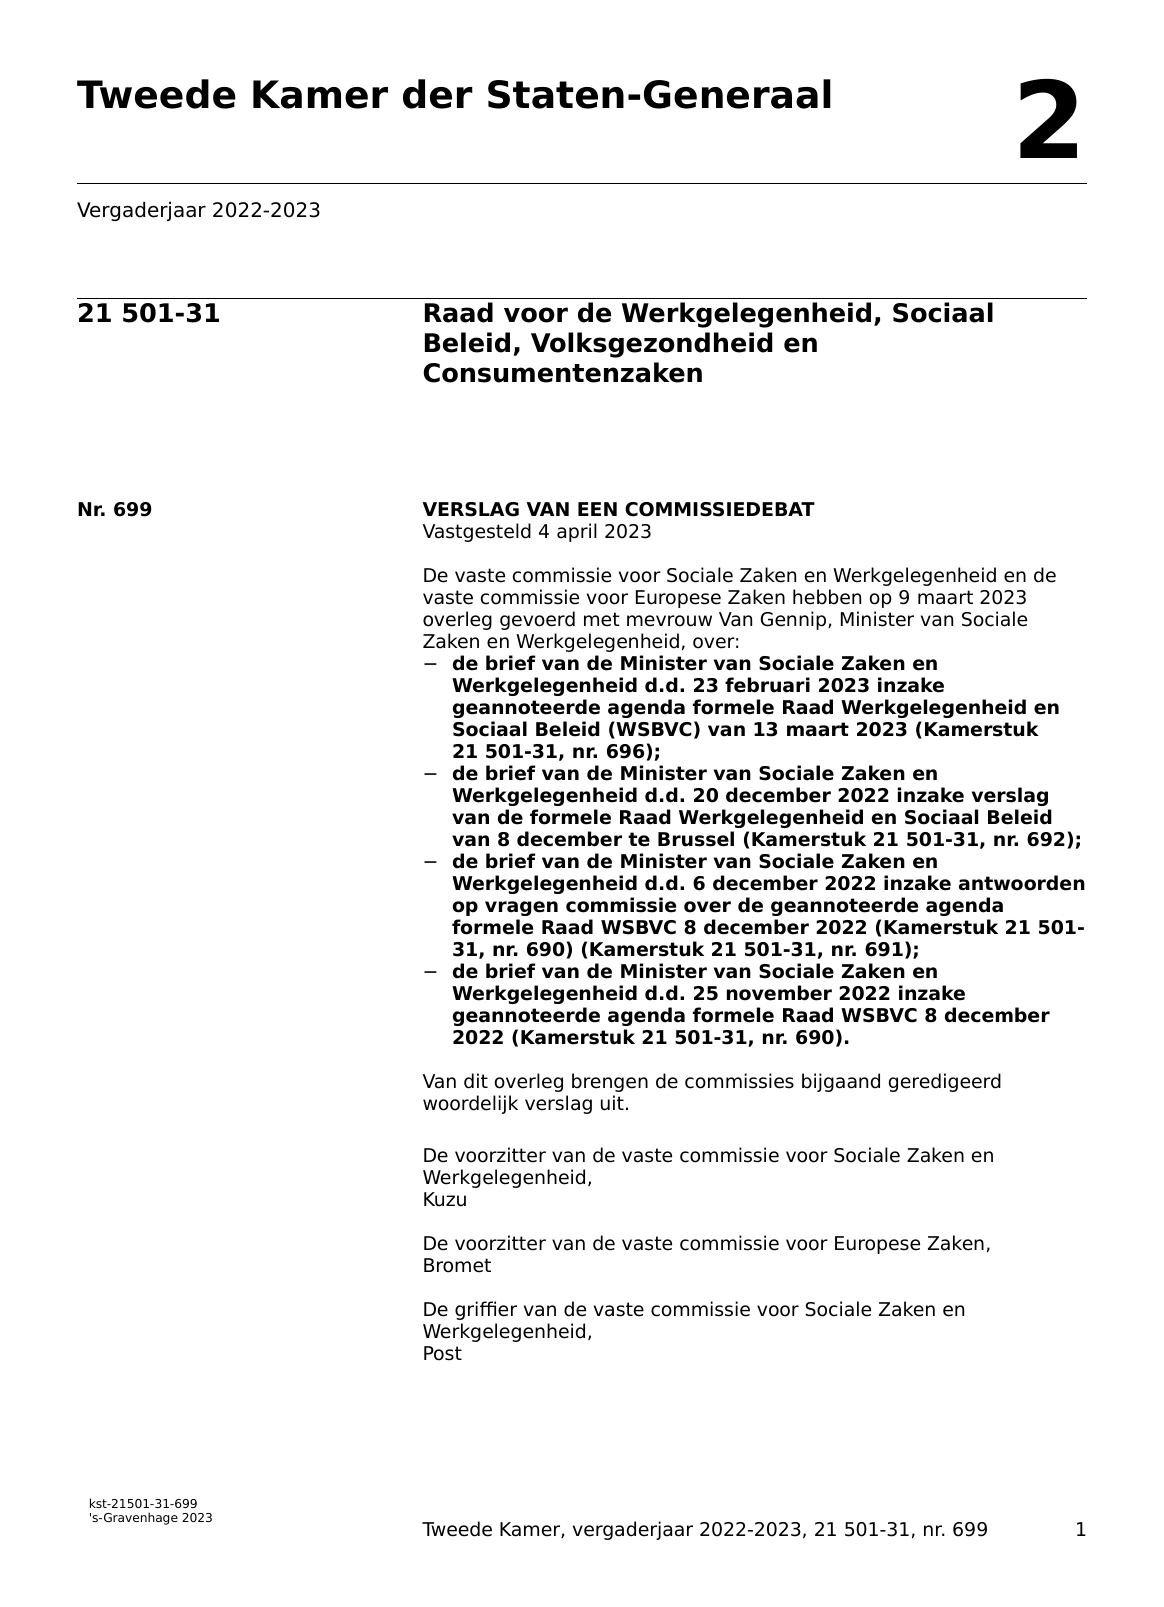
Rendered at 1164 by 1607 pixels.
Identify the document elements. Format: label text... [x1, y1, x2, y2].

subtitle 21 501-31 Raad voor de Werkgelegenheid, Sociaal Beleid, Volksgezondheid en Consumentenzaken [77, 299, 1087, 388]
table_cell Vergaderjaar 2022-2023 [77, 184, 1087, 298]
text − de brief van de Minister van Sociale Zaken en Werkgelegenheid d.d. 25 november 2022 inzake geannoteerde agenda formele Raad WSBVC 8 december 2022 (Kamerstuk 21 501-31, nr. 690). [422, 961, 1087, 1049]
text De voorzitter van de vaste commissie voor Europese Zaken, Bromet [422, 1233, 1087, 1277]
text De vaste commissie voor Sociale Zaken en Werkgelegenheid en de vaste commissie voor Europese Zaken hebben op 9 maart 2023 overleg gevoerd met mevrouw Van Gennip, Minister van Sociale Zaken en Werkgelegenheid, over: [422, 565, 1087, 653]
text kst-21501-31-699 [88, 1497, 323, 1511]
text − de brief van de Minister van Sociale Zaken en Werkgelegenheid d.d. 20 december 2022 inzake verslag van de formele Raad Werkgelegenheid en Sociaal Beleid van 8 december te Brussel (Kamerstuk 21 501-31, nr. 692); [422, 763, 1087, 851]
text − de brief van de Minister van Sociale Zaken en Werkgelegenheid d.d. 6 december 2022 inzake antwoorden op vragen commissie over de geannoteerde agenda formele Raad WSBVC 8 december 2022 (Kamerstuk 21 501-31, nr. 690) (Kamerstuk 21 501-31, nr. 691); [422, 851, 1087, 961]
text − de brief van de Minister van Sociale Zaken en Werkgelegenheid d.d. 23 februari 2023 inzake geannoteerde agenda formele Raad Werkgelegenheid en Sociaal Beleid (WSBVC) van 13 maart 2023 (Kamerstuk 21 501-31, nr. 696); [422, 653, 1087, 763]
text Van dit overleg brengen de commissies bijgaand geredigeerd woordelijk verslag uit. [422, 1071, 1087, 1115]
text De voorzitter van de vaste commissie voor Sociale Zaken en Werkgelegenheid, Kuzu [422, 1145, 1087, 1211]
table_header 2 [886, 59, 1087, 183]
text De griffier van de vaste commissie voor Sociale Zaken en Werkgelegenheid, Post [422, 1299, 1087, 1365]
text 's-Gravenhage 2023 [88, 1511, 323, 1525]
table_header Tweede Kamer der Staten-Generaal [77, 59, 886, 183]
subtitle Nr. 699 VERSLAG VAN EEN COMMISSIEDEBAT [77, 499, 1087, 521]
text Vastgesteld 4 april 2023 [422, 521, 1087, 543]
